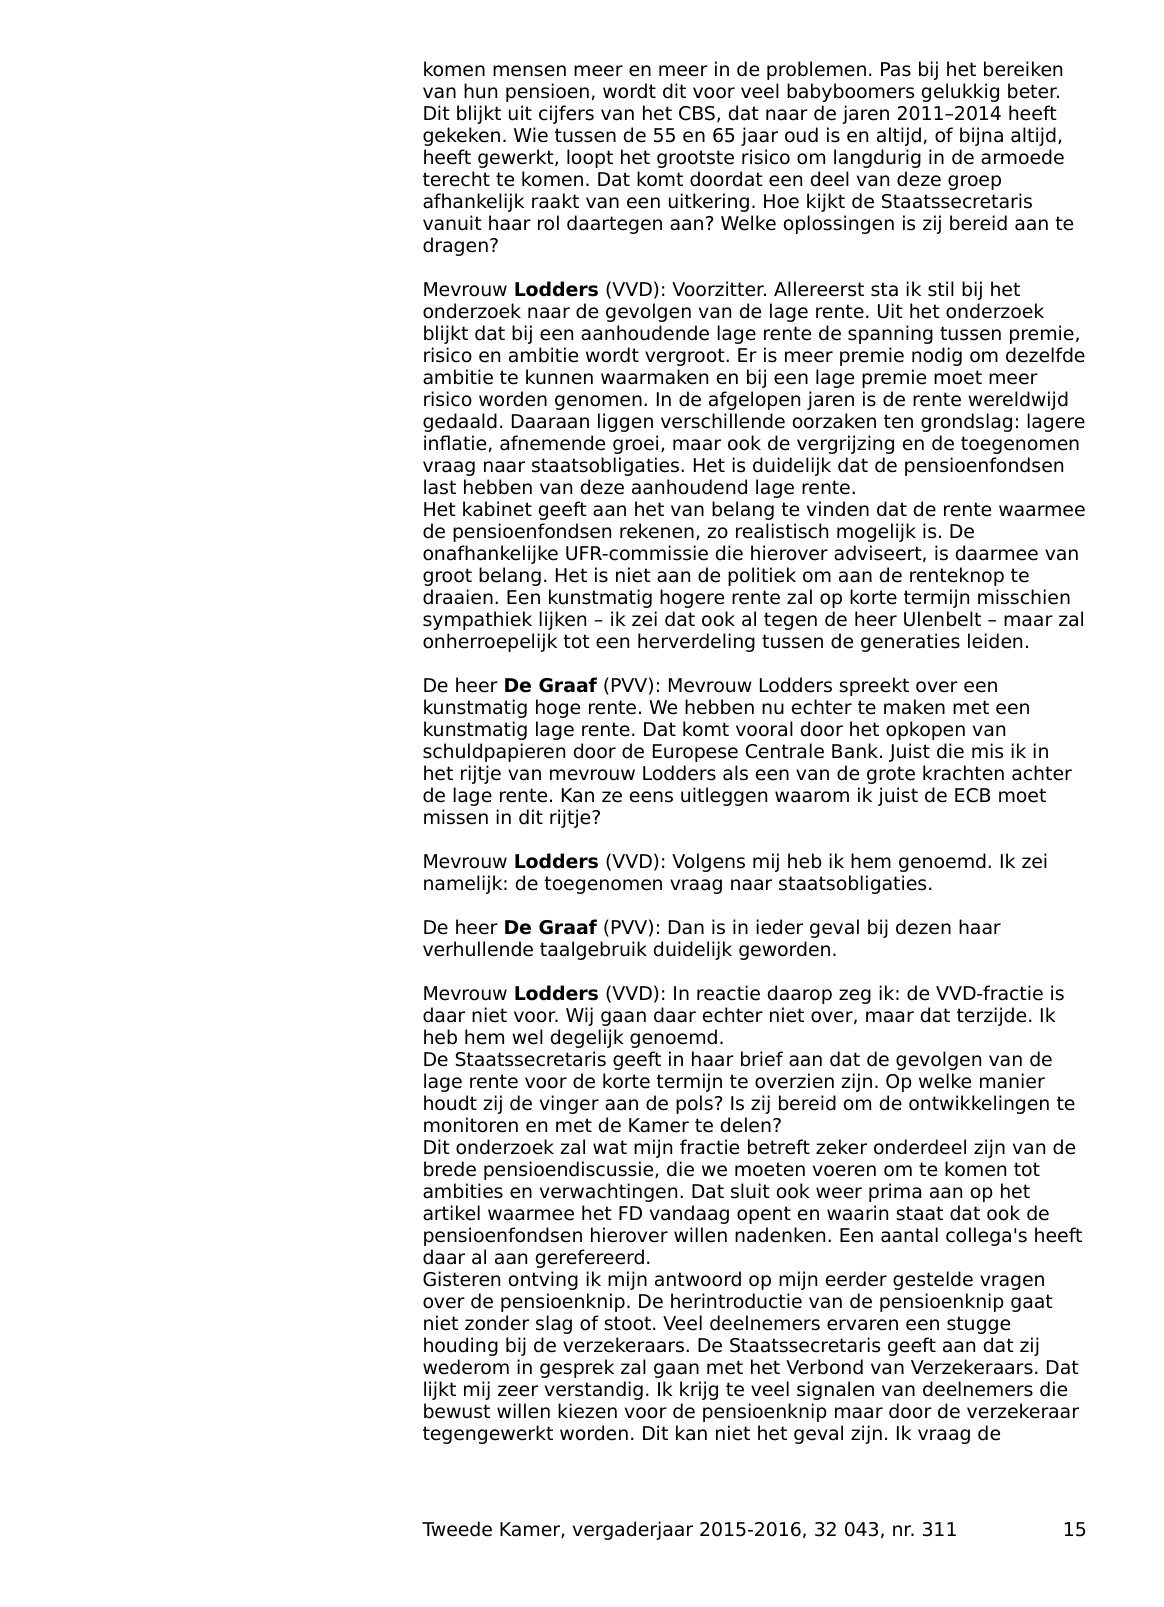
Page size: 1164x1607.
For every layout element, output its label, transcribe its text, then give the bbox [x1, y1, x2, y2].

text Het kabinet geeft aan het van belang te vinden dat de rente waarmee de pensioenfondsen rekenen, zo realistisch mogelijk is. De onafhankelijke UFR-commissie die hierover adviseert, is daarmee van groot belang. Het is niet aan de politiek om aan de renteknop te draaien. Een kunstmatig hogere rente zal op korte termijn misschien sympathiek lijken – ik zei dat ook al tegen de heer Ulenbelt – maar zal onherroepelijk tot een herverdeling tussen de generaties leiden. [422, 499, 1087, 653]
text Mevrouw Lodders (VVD): In reactie daarop zeg ik: de VVD-fractie is daar niet voor. Wij gaan daar echter niet over, maar dat terzijde. Ik heb hem wel degelijk genoemd. [422, 983, 1087, 1049]
text De Staatssecretaris geeft in haar brief aan dat de gevolgen van de lage rente voor de korte termijn te overzien zijn. Op welke manier houdt zij de vinger aan de pols? Is zij bereid om de ontwikkelingen te monitoren en met de Kamer te delen? [422, 1049, 1087, 1137]
text Mevrouw Lodders (VVD): Voorzitter. Allereerst sta ik stil bij het onderzoek naar de gevolgen van de lage rente. Uit het onderzoek blijkt dat bij een aanhoudende lage rente de spanning tussen premie, risico en ambitie wordt vergroot. Er is meer premie nodig om dezelfde ambitie te kunnen waarmaken en bij een lage premie moet meer risico worden genomen. In de afgelopen jaren is de rente wereldwijd gedaald. Daaraan liggen verschillende oorzaken ten grondslag: lagere inflatie, afnemende groei, maar ook de vergrijzing en de toegenomen vraag naar staatsobligaties. Het is duidelijk dat de pensioenfondsen last hebben van deze aanhoudend lage rente. [422, 279, 1087, 499]
text De heer De Graaf (PVV): Dan is in ieder geval bij dezen haar verhullende taalgebruik duidelijk geworden. [422, 917, 1087, 961]
text Dit onderzoek zal wat mijn fractie betreft zeker onderdeel zijn van de brede pensioendiscussie, die we moeten voeren om te komen tot ambities en verwachtingen. Dat sluit ook weer prima aan op het artikel waarmee het FD vandaag opent en waarin staat dat ook de pensioenfondsen hierover willen nadenken. Een aantal collega's heeft daar al aan gerefereerd. [422, 1137, 1087, 1269]
text komen mensen meer en meer in de problemen. Pas bij het bereiken van hun pensioen, wordt dit voor veel babyboomers gelukkig beter. Dit blijkt uit cijfers van het CBS, dat naar de jaren 2011–2014 heeft gekeken. Wie tussen de 55 en 65 jaar oud is en altijd, of bijna altijd, heeft gewerkt, loopt het grootste risico om langdurig in de armoede terecht te komen. Dat komt doordat een deel van deze groep afhankelijk raakt van een uitkering. Hoe kijkt de Staatssecretaris vanuit haar rol daartegen aan? Welke oplossingen is zij bereid aan te dragen? [422, 59, 1087, 257]
text De heer De Graaf (PVV): Mevrouw Lodders spreekt over een kunstmatig hoge rente. We hebben nu echter te maken met een kunstmatig lage rente. Dat komt vooral door het opkopen van schuldpapieren door de Europese Centrale Bank. Juist die mis ik in het rijtje van mevrouw Lodders als een van de grote krachten achter de lage rente. Kan ze eens uitleggen waarom ik juist de ECB moet missen in dit rijtje? [422, 675, 1087, 829]
text Mevrouw Lodders (VVD): Volgens mij heb ik hem genoemd. Ik zei namelijk: de toegenomen vraag naar staatsobligaties. [422, 851, 1087, 895]
text Gisteren ontving ik mijn antwoord op mijn eerder gestelde vragen over de pensioenknip. De herintroductie van de pensioenknip gaat niet zonder slag of stoot. Veel deelnemers ervaren een stugge houding bij de verzekeraars. De Staatssecretaris geeft aan dat zij wederom in gesprek zal gaan met het Verbond van Verzekeraars. Dat lijkt mij zeer verstandig. Ik krijg te veel signalen van deelnemers die bewust willen kiezen voor de pensioenknip maar door de verzekeraar tegengewerkt worden. Dit kan niet het geval zijn. Ik vraag de [422, 1269, 1087, 1445]
